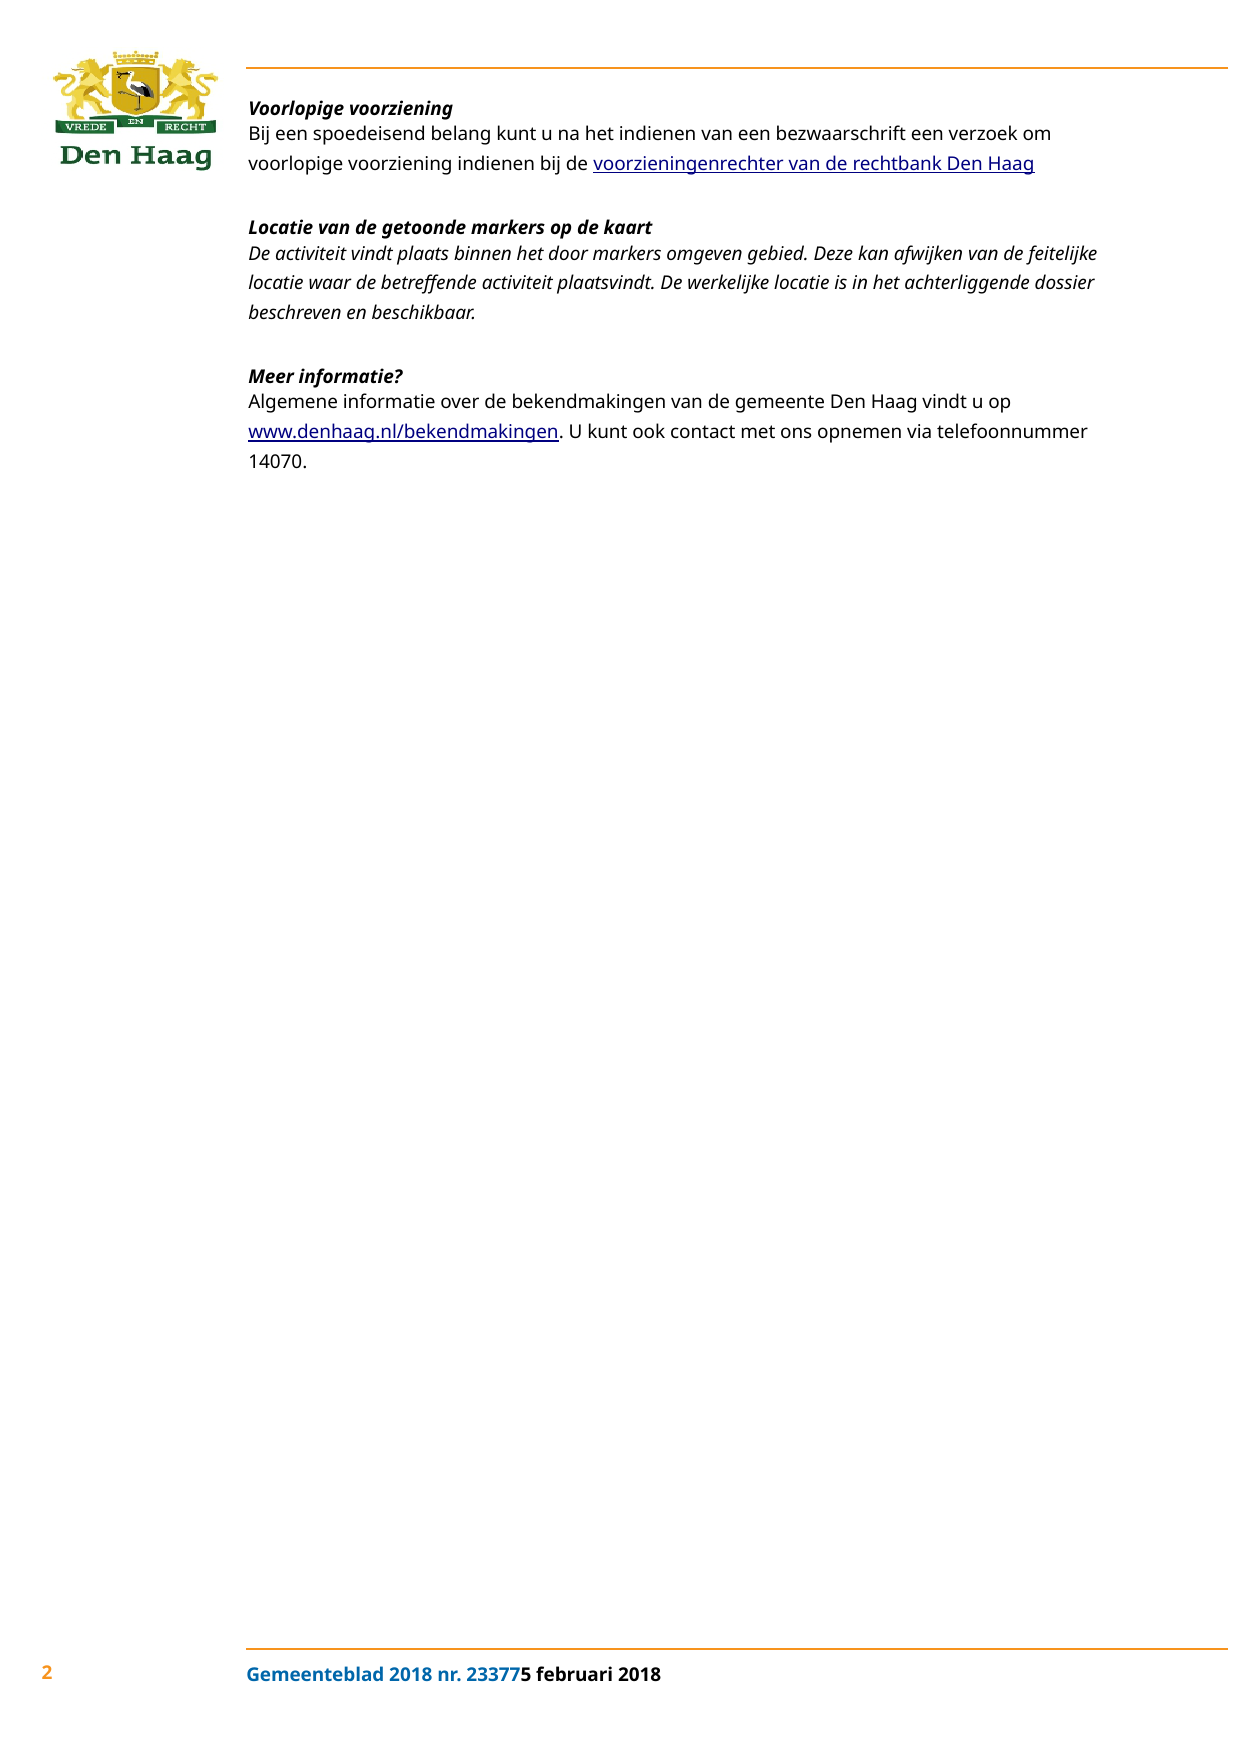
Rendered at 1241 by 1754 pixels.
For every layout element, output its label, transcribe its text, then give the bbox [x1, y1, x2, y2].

text Meer informatie? [248, 363, 1152, 389]
text Algemene informatie over de bekendmakingen van de gemeente Den Haag vindt u op www.denhaag.nl/bekendmakingen. U kunt ook contact met ons opnemen via telefoonnummer 14070. [248, 389, 1152, 473]
text De activiteit vindt plaats binnen het door markers omgeven gebied. Deze kan afwijken van de feitelijke locatie waar de betreffende activiteit plaatsvindt. De werkelijke locatie is in het achterliggende dossier beschreven en beschikbaar. [248, 240, 1152, 325]
text Bij een spoedeisend belang kunt u na het indienen van een bezwaarschrift een verzoek om voorlopige voorziening indienen bij de voorzieningenrechter van de rechtbank Den Haag [248, 121, 1152, 176]
text Locatie van de getoonde markers op de kaart [248, 214, 1152, 240]
text Voorlopige voorziening [248, 95, 1152, 121]
picture [41, 47, 231, 172]
